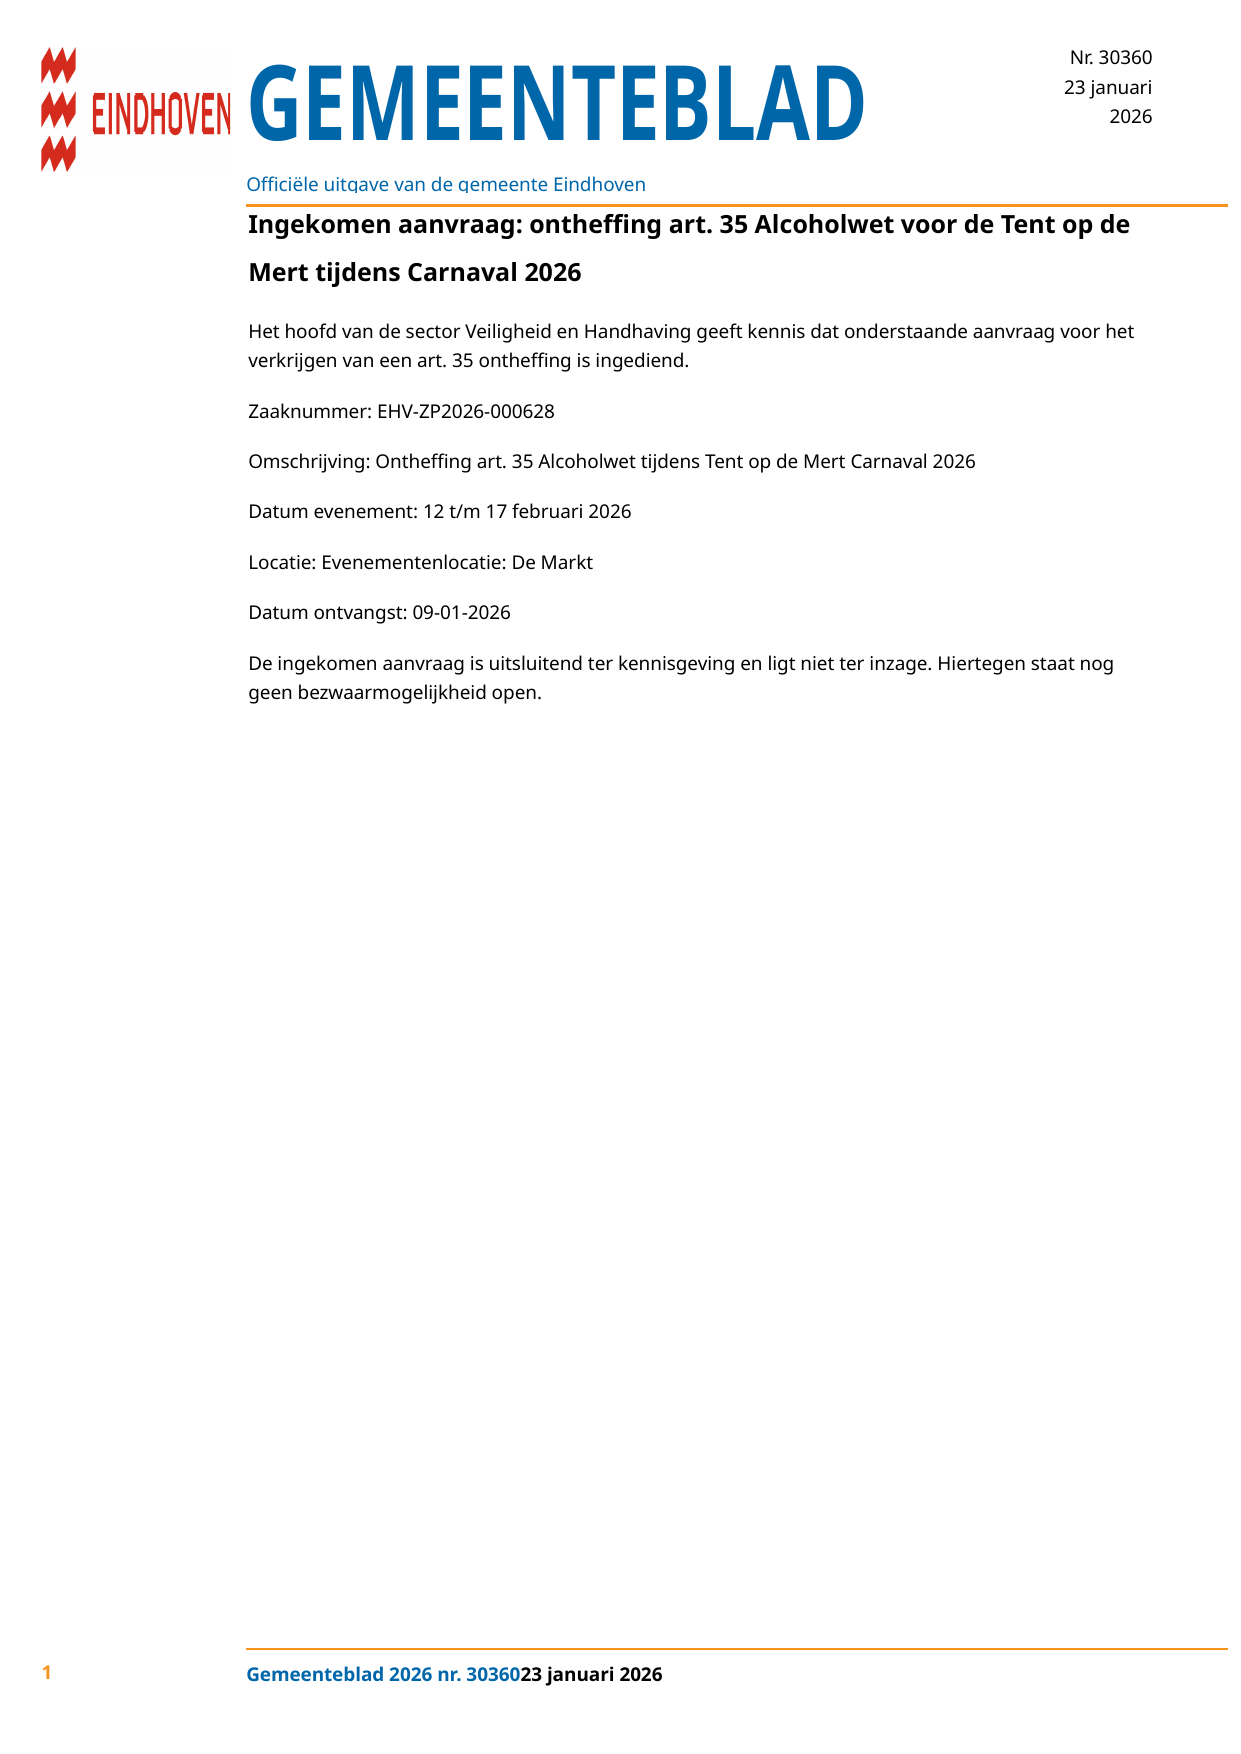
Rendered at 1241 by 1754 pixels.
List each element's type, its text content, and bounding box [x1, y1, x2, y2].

text Locatie: Evenementenlocatie: De Markt [248, 549, 1152, 575]
text Datum ontvangst: 09-01-2026 [248, 599, 1152, 625]
text De ingekomen aanvraag is uitsluitend ter kennisgeving en ligt niet ter inzage. Hiertegen staat nog geen bezwaarmogelijkheid open. [248, 650, 1152, 705]
text Ingekomen aanvraag: ontheffing art. 35 Alcoholwet voor de Tent op de Mert tijdens Carnaval 2026 [248, 207, 1152, 288]
picture [41, 47, 231, 172]
text Zaaknummer: EHV-ZP2026-000628 [248, 398, 1152, 424]
text Omschrijving: Ontheffing art. 35 Alcoholwet tijdens Tent op de Mert Carnaval 2026 [248, 448, 1152, 474]
text Het hoofd van de sector Veiligheid en Handhaving geeft kennis dat onderstaande aanvraag voor het verkrijgen van een art. 35 ontheffing is ingediend. [248, 318, 1152, 373]
text Datum evenement: 12 t/m 17 februari 2026 [248, 499, 1152, 524]
